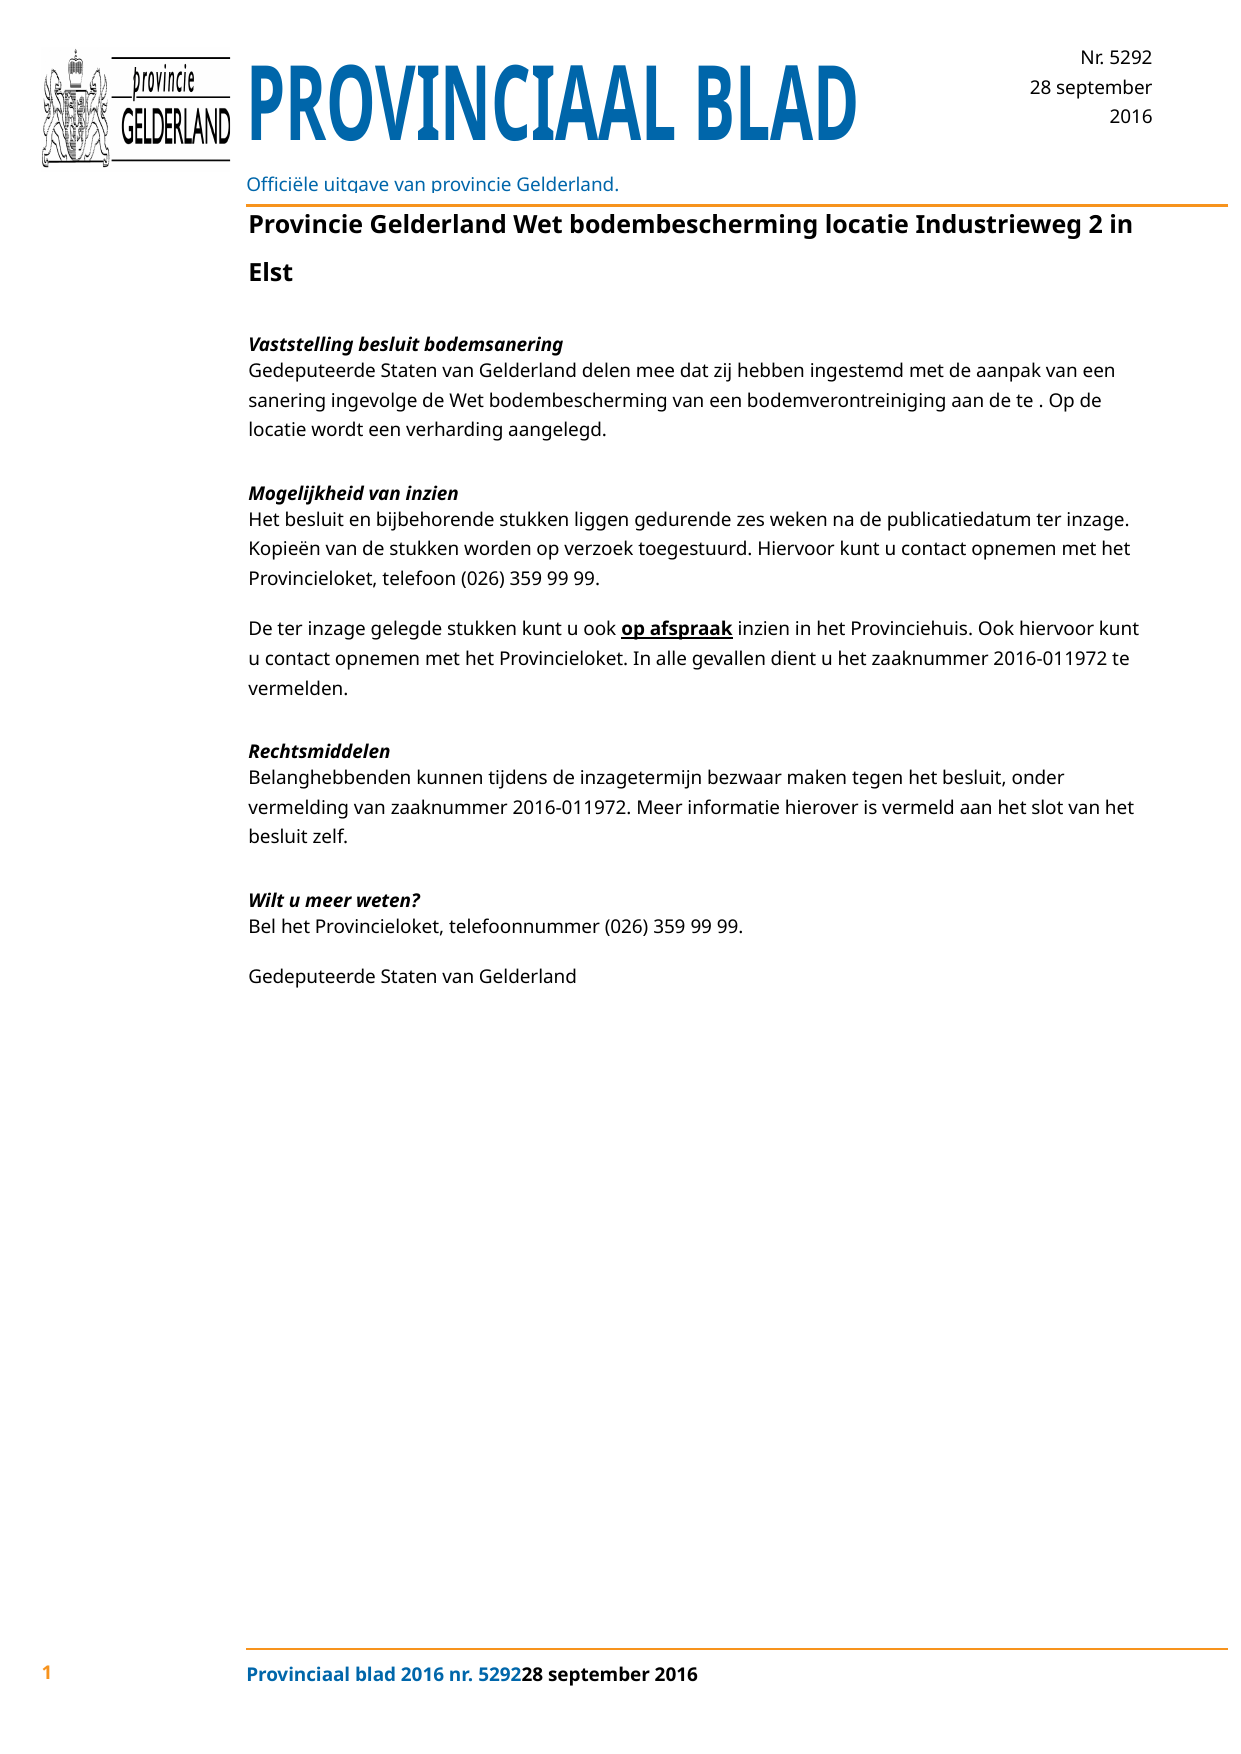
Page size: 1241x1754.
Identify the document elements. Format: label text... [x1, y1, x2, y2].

text Rechtsmiddelen [248, 739, 1152, 764]
picture [41, 47, 231, 172]
text Wilt u meer weten? [248, 888, 1152, 913]
text Gedeputeerde Staten van Gelderland delen mee dat zij hebben ingestemd met de aanpak van een sanering ingevolge de Wet bodembescherming van een bodemverontreiniging aan de te . Op de locatie wordt een verharding aangelegd. [248, 357, 1152, 442]
text Gedeputeerde Staten van Gelderland [248, 964, 1152, 989]
text Vaststelling besluit bodemsanering [248, 331, 1152, 357]
text Mogelijkheid van inzien [248, 480, 1152, 506]
text Het besluit en bijbehorende stukken liggen gedurende zes weken na de publicatiedatum ter inzage. Kopieën van de stukken worden op verzoek toegestuurd. Hiervoor kunt u contact opnemen met het Provincieloket, telefoon (026) 359 99 99. [248, 506, 1152, 591]
text Provincie Gelderland Wet bodembescherming locatie Industrieweg 2 in Elst [248, 207, 1152, 288]
text Bel het Provincieloket, telefoonnummer (026) 359 99 99. [248, 913, 1152, 939]
text Belanghebbenden kunnen tijdens de inzagetermijn bezwaar maken tegen het besluit, onder vermelding van zaaknummer 2016-011972. Meer informatie hierover is vermeld aan het slot van het besluit zelf. [248, 764, 1152, 849]
text De ter inzage gelegde stukken kunt u ook op afspraak inzien in het Provinciehuis. Ook hiervoor kunt u contact opnemen met het Provincieloket. In alle gevallen dient u het zaaknummer 2016-011972 te vermelden. [248, 616, 1152, 701]
